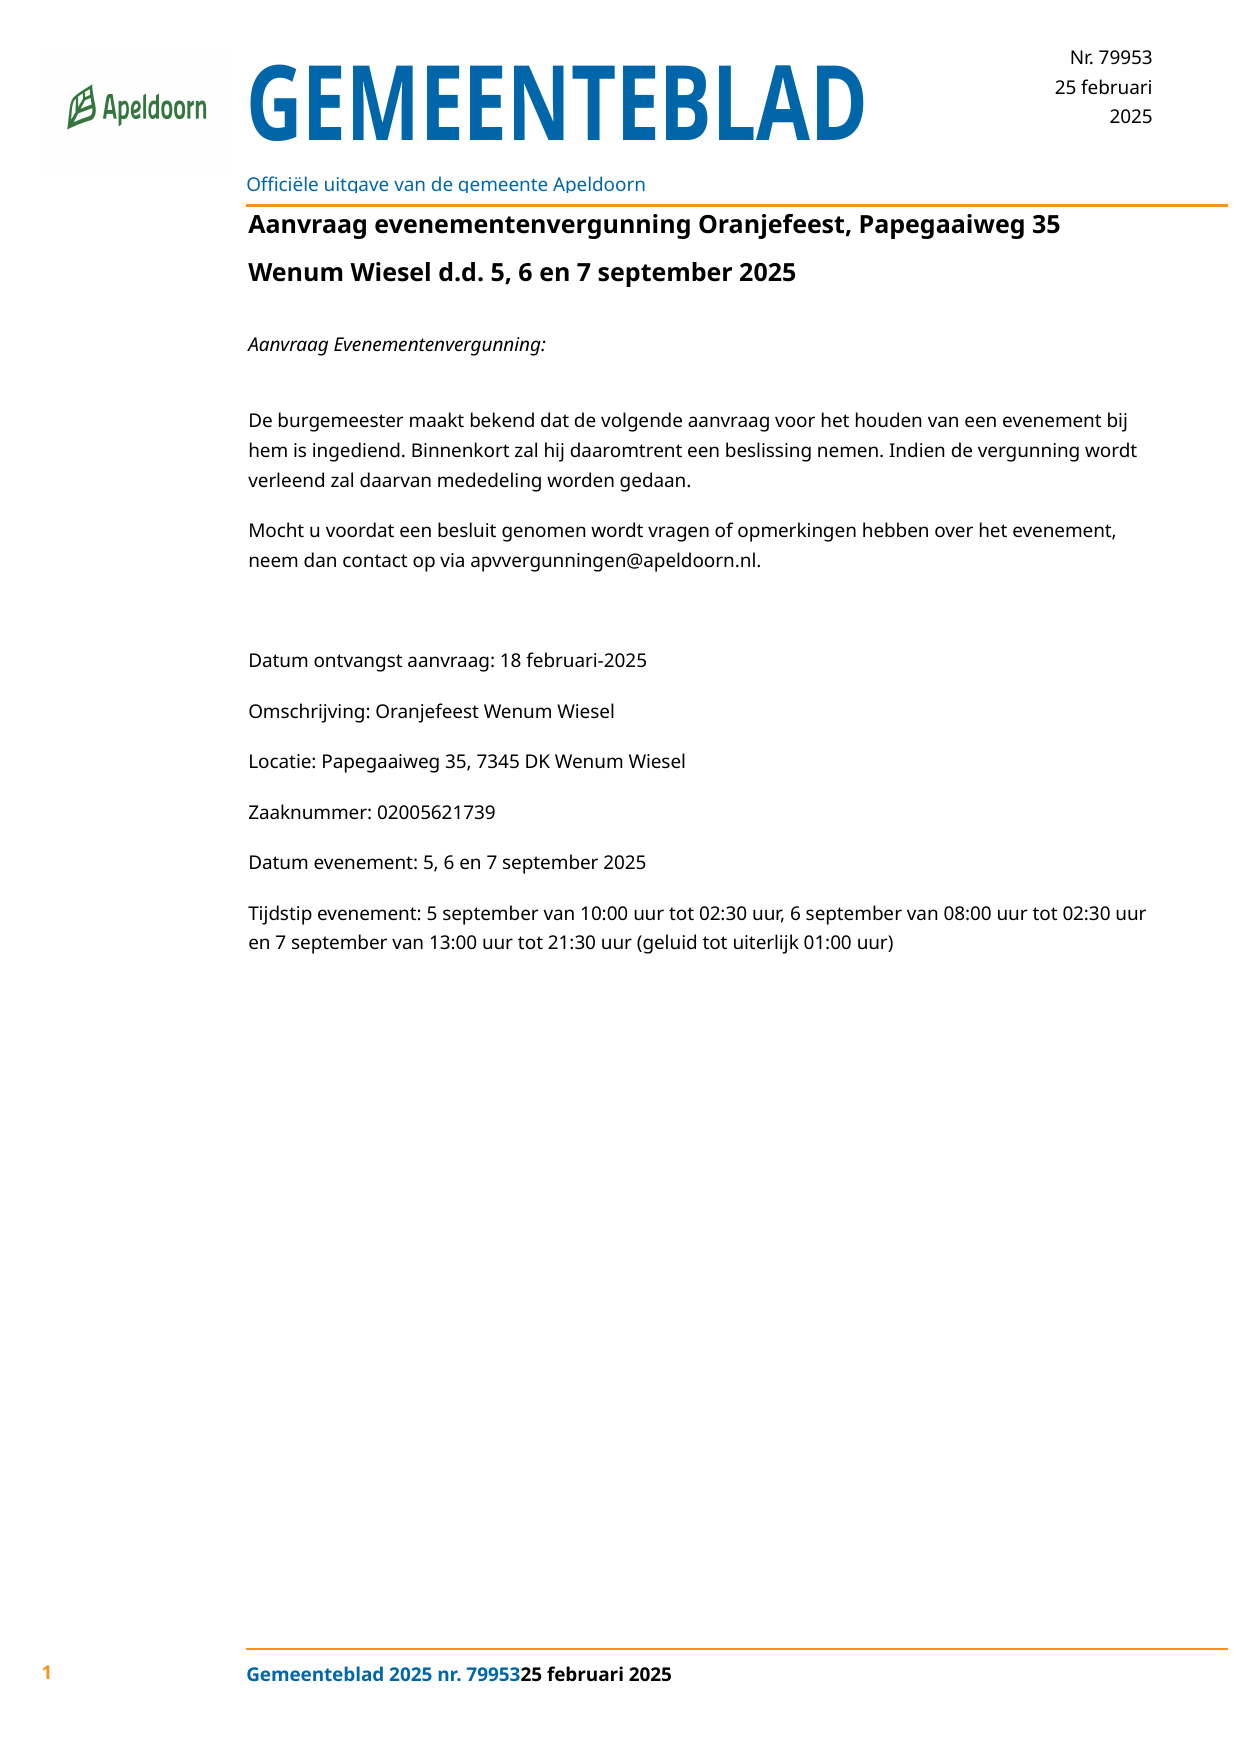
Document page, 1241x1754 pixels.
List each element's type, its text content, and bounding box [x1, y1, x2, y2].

text Tijdstip evenement: 5 september van 10:00 uur tot 02:30 uur, 6 september van 08:00 uur tot 02:30 uur en 7 september van 13:00 uur tot 21:30 uur (geluid tot uiterlijk 01:00 uur) [248, 900, 1152, 955]
text Datum ontvangst aanvraag: 18 februari-2025 [248, 648, 1152, 673]
text Aanvraag evenementenvergunning Oranjefeest, Papegaaiweg 35 Wenum Wiesel d.d. 5, 6 en 7 september 2025 [248, 207, 1152, 288]
text De burgemeester maakt bekend dat de volgende aanvraag voor het houden van een evenement bij hem is ingediend. Binnenkort zal hij daaromtrent een beslissing nemen. Indien de vergunning wordt verleend zal daarvan mededeling worden gedaan. [248, 408, 1152, 492]
text Mocht u voordat een besluit genomen wordt vragen of opmerkingen hebben over het evenement, neem dan contact op via apvvergunningen@apeldoorn.nl. [248, 517, 1152, 572]
text Omschrijving: Oranjefeest Wenum Wiesel [248, 698, 1152, 724]
text Aanvraag Evenementenvergunning: [248, 331, 1152, 357]
text Locatie: Papegaaiweg 35, 7345 DK Wenum Wiesel [248, 748, 1152, 774]
picture [41, 47, 231, 172]
text Datum evenement: 5, 6 en 7 september 2025 [248, 849, 1152, 875]
text Zaaknummer: 02005621739 [248, 799, 1152, 824]
